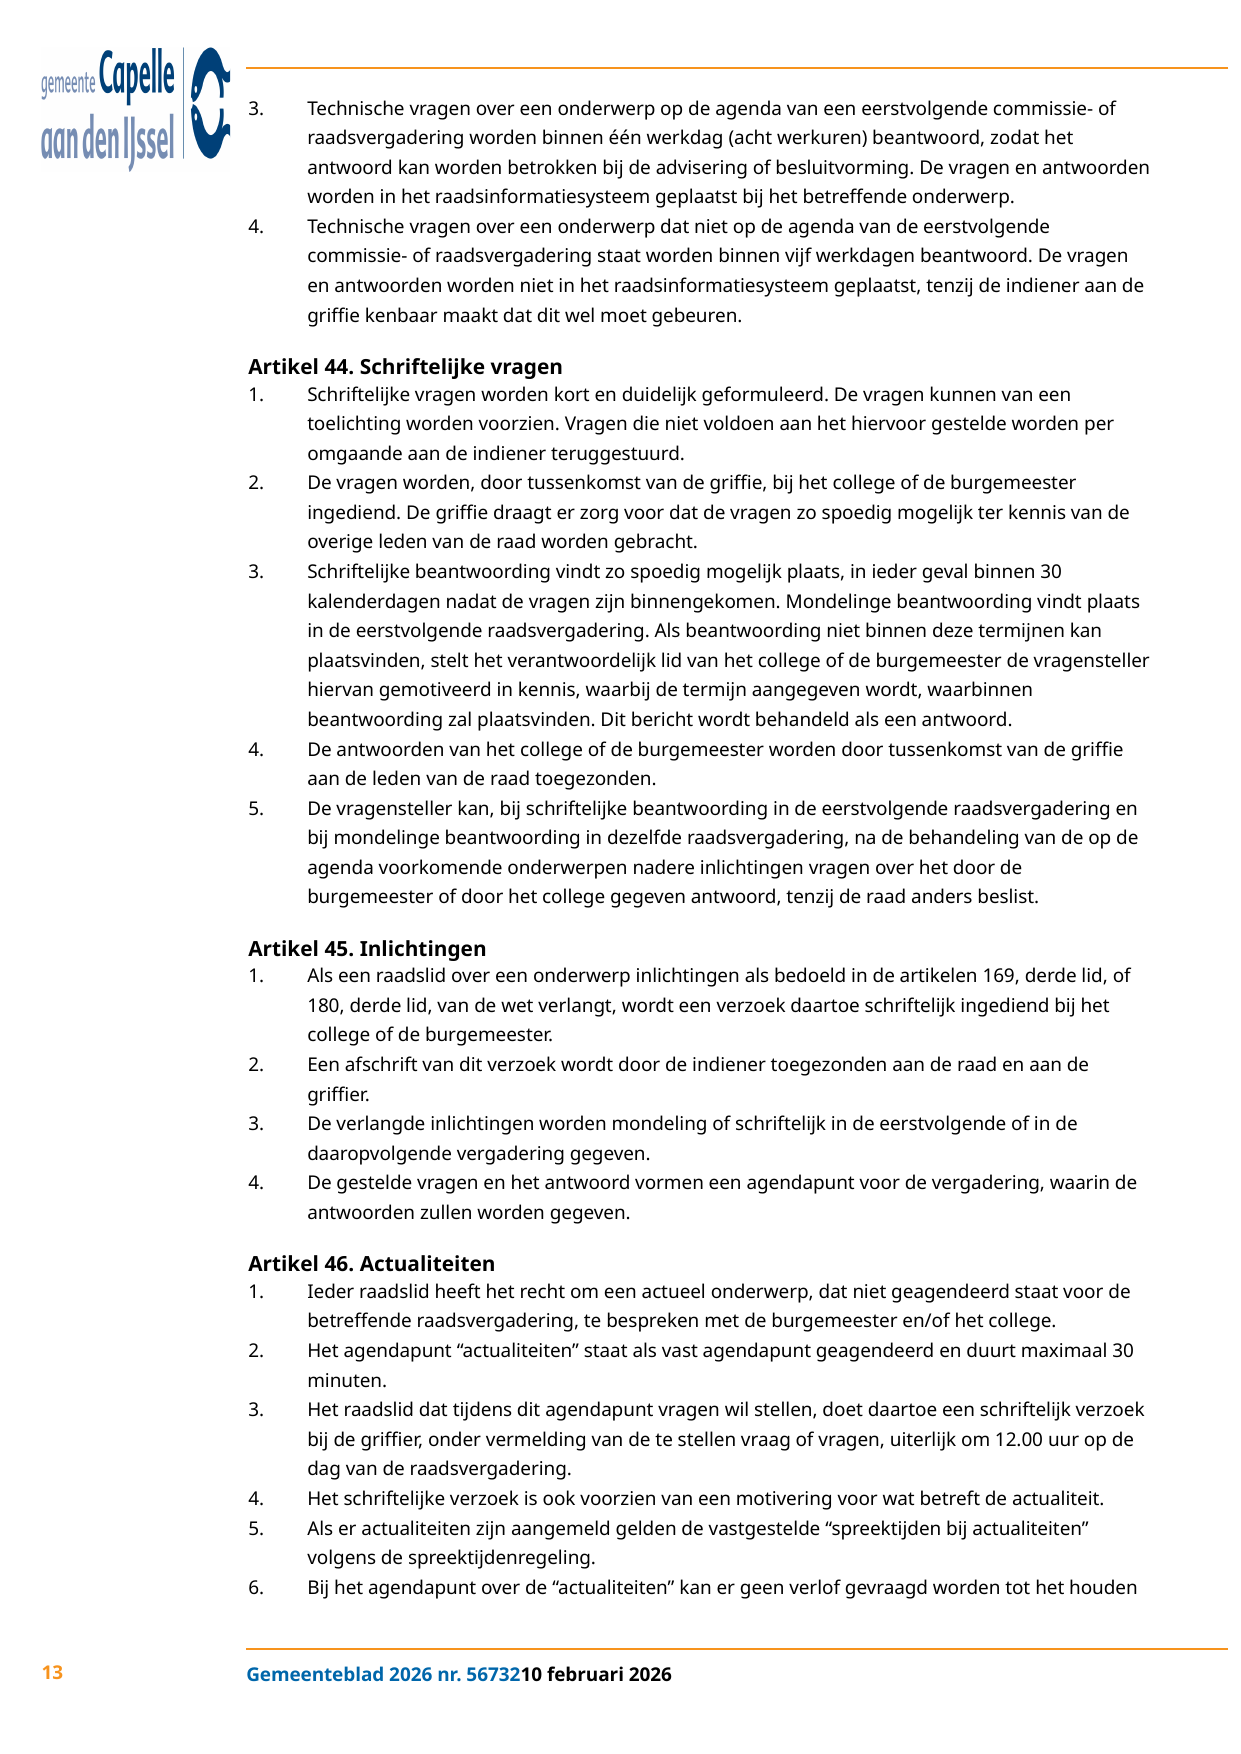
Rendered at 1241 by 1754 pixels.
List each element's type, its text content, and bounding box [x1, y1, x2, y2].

list Schriftelijke beantwoording vindt zo spoedig mogelijk plaats, in ieder geval binnen 30 kalenderdagen nadat de vragen zijn binnengekomen. Mondelinge beantwoording vindt plaats in de eerstvolgende raadsvergadering. Als beantwoording niet binnen deze termijnen kan plaatsvinden, stelt het verantwoordelijk lid van het college of de burgemeester de vragensteller hiervan gemotiveerd in kennis, waarbij de termijn aangegeven wordt, waarbinnen beantwoording zal plaatsvinden. Dit bericht wordt behandeld als een antwoord. [248, 558, 1152, 732]
list De gestelde vragen en het antwoord vormen een agendapunt voor de vergadering, waarin de antwoorden zullen worden gegeven. [248, 1169, 1152, 1225]
text Artikel 45. Inlichtingen [248, 934, 1152, 962]
list Als een raadslid over een onderwerp inlichtingen als bedoeld in de artikelen 169, derde lid, of 180, derde lid, van de wet verlangt, wordt een verzoek daartoe schriftelijk ingediend bij het college of de burgemeester. [248, 962, 1152, 1047]
list De verlangde inlichtingen worden mondeling of schriftelijk in de eerstvolgende of in de daaropvolgende vergadering gegeven. [248, 1110, 1152, 1166]
list Het schriftelijke verzoek is ook voorzien van een motivering voor wat betreft de actualiteit. [248, 1485, 1152, 1511]
list Een afschrift van dit verzoek wordt door de indiener toegezonden aan de raad en aan de griffier. [248, 1051, 1152, 1107]
list De vragensteller kan, bij schriftelijke beantwoording in de eerstvolgende raadsvergadering en bij mondelinge beantwoording in dezelfde raadsvergadering, na de behandeling van de op de agenda voorkomende onderwerpen nadere inlichtingen vragen over het door de burgemeester of door het college gegeven antwoord, tenzij de raad anders beslist. [248, 795, 1152, 909]
list Technische vragen over een onderwerp op de agenda van een eerstvolgende commissie- of raadsvergadering worden binnen één werkdag (acht werkuren) beantwoord, zodat het antwoord kan worden betrokken bij de advisering of besluitvorming. De vragen en antwoorden worden in het raadsinformatiesysteem geplaatst bij het betreffende onderwerp. [248, 95, 1152, 209]
list Schriftelijke vragen worden kort en duidelijk geformuleerd. De vragen kunnen van een toelichting worden voorzien. Vragen die niet voldoen aan het hiervoor gestelde worden per omgaande aan de indiener teruggestuurd. [248, 381, 1152, 466]
picture [41, 47, 231, 172]
list Bij het agendapunt over de “actualiteiten” kan er geen verlof gevraagd worden tot het houden [248, 1574, 1152, 1599]
text Artikel 44. Schriftelijke vragen [248, 352, 1152, 381]
list Technische vragen over een onderwerp dat niet op de agenda van de eerstvolgende commissie- of raadsvergadering staat worden binnen vijf werkdagen beantwoord. De vragen en antwoorden worden niet in het raadsinformatiesysteem geplaatst, tenzij de indiener aan de griffie kenbaar maakt dat dit wel moet gebeuren. [248, 213, 1152, 328]
text Artikel 46. Actualiteiten [248, 1249, 1152, 1278]
list Als er actualiteiten zijn aangemeld gelden de vastgestelde “spreektijden bij actualiteiten” volgens de spreektijdenregeling. [248, 1515, 1152, 1570]
list De antwoorden van het college of de burgemeester worden door tussenkomst van de griffie aan de leden van de raad toegezonden. [248, 736, 1152, 791]
list Ieder raadslid heeft het recht om een actueel onderwerp, dat niet geagendeerd staat voor de betreffende raadsvergadering, te bespreken met de burgemeester en/of het college. [248, 1278, 1152, 1333]
list Het agendapunt “actualiteiten” staat als vast agendapunt geagendeerd en duurt maximaal 30 minuten. [248, 1337, 1152, 1392]
list De vragen worden, door tussenkomst van de griffie, bij het college of de burgemeester ingediend. De griffie draagt er zorg voor dat de vragen zo spoedig mogelijk ter kennis van de overige leden van de raad worden gebracht. [248, 469, 1152, 554]
list Het raadslid dat tijdens dit agendapunt vragen wil stellen, doet daartoe een schriftelijk verzoek bij de griffier, onder vermelding van de te stellen vraag of vragen, uiterlijk om 12.00 uur op de dag van de raadsvergadering. [248, 1396, 1152, 1481]
